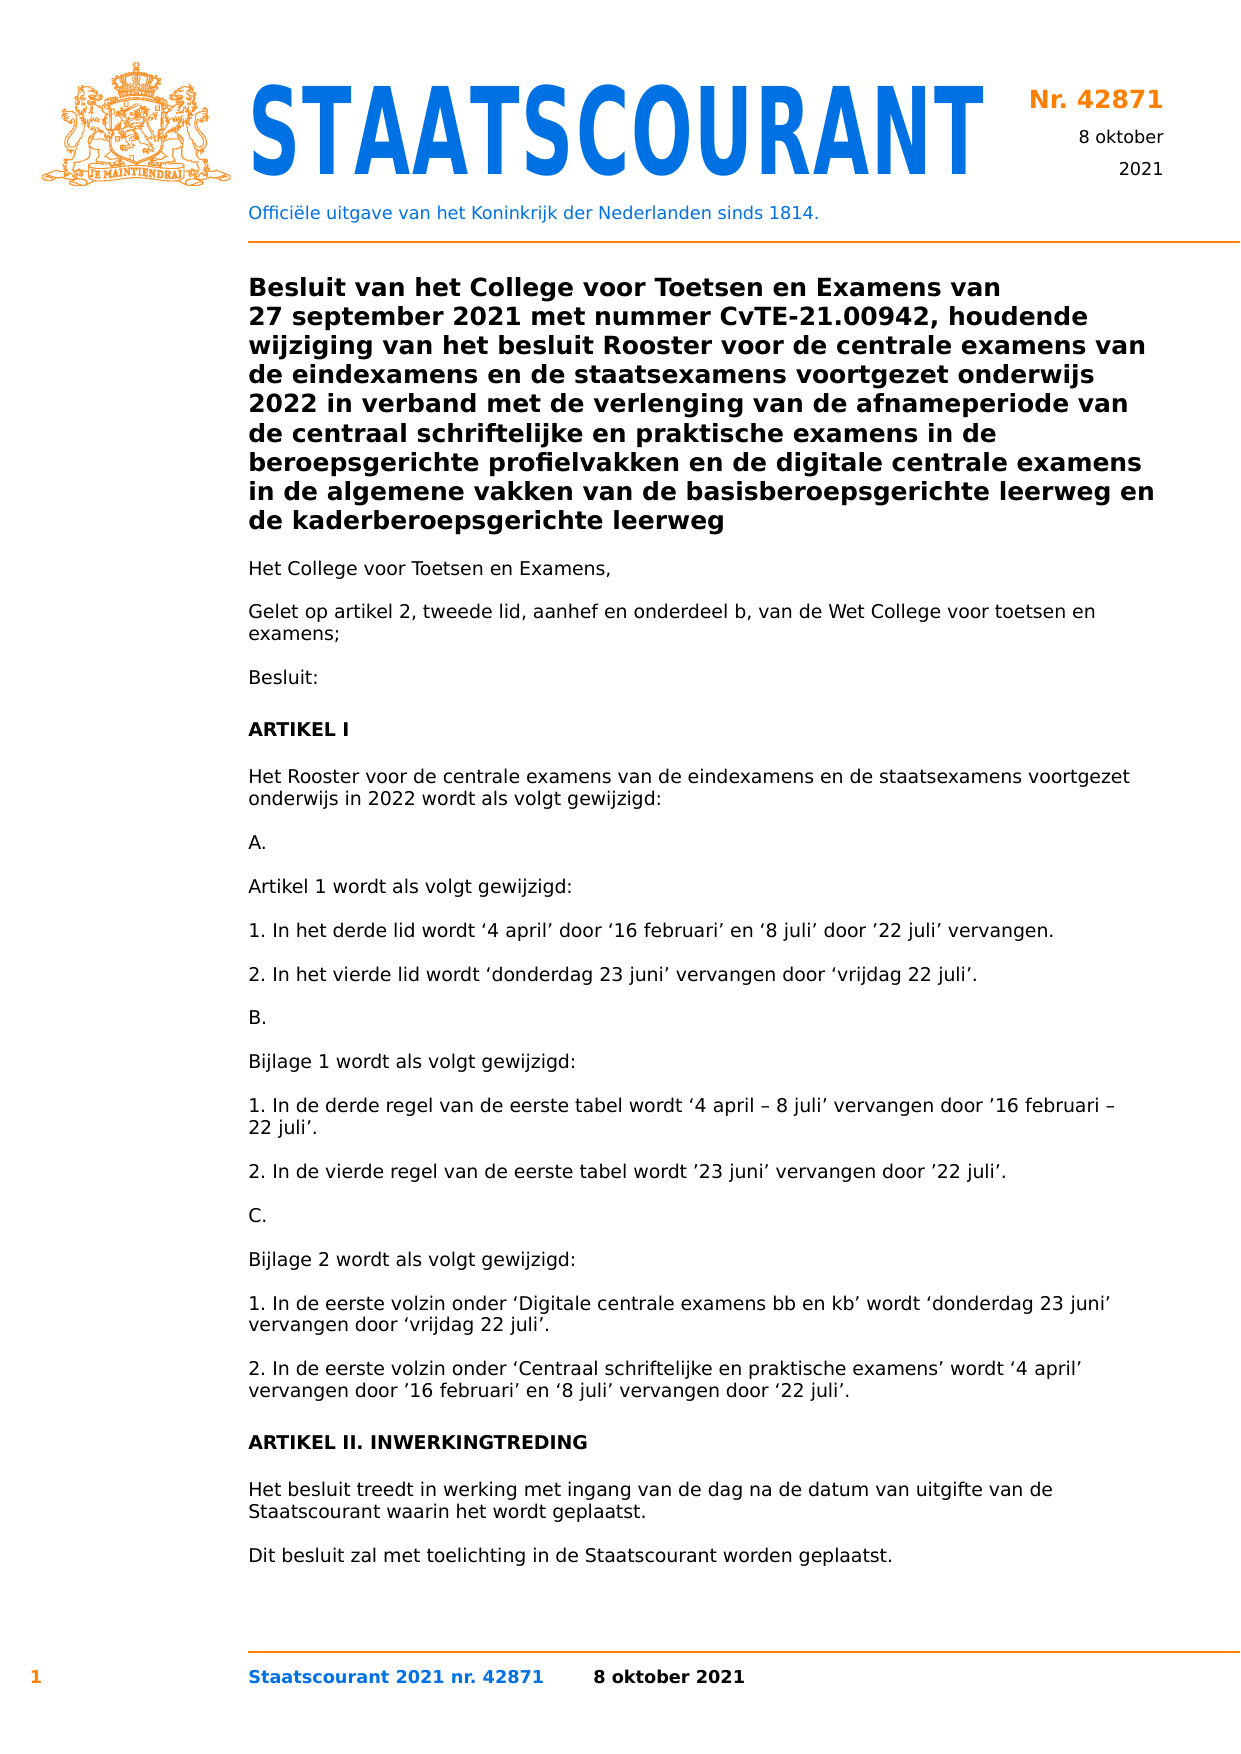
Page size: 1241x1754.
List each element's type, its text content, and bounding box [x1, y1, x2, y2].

text Het besluit treedt in werking met ingang van de dag na de datum van uitgifte van de Staatscourant waarin het wordt geplaatst. [248, 1479, 1163, 1523]
text Besluit: [248, 667, 1163, 689]
table_header [25, 62, 248, 241]
text C. [248, 1205, 1163, 1227]
text Het Rooster voor de centrale examens van de eindexamens en de staatsexamens voortgezet onderwijs in 2022 wordt als volgt gewijzigd: [248, 766, 1163, 810]
text Bijlage 2 wordt als volgt gewijzigd: [248, 1248, 1163, 1271]
subtitle ARTIKEL I [248, 719, 1163, 741]
text 1. In de eerste volzin onder ‘Digitale centrale examens bb en kb’ wordt ‘donderdag 23 juni’ vervangen door ‘vrijdag 22 juli’. [248, 1292, 1163, 1336]
text 1. In het derde lid wordt ‘4 april’ door ‘16 februari’ en ‘8 juli’ door ’22 juli’ vervangen. [248, 919, 1163, 942]
text Het College voor Toetsen en Examens, [248, 557, 1163, 579]
text 2. In de eerste volzin onder ‘Centraal schriftelijke en praktische examens’ wordt ‘4 april’ vervangen door ’16 februari’ en ‘8 juli’ vervangen door ‘22 juli’. [248, 1358, 1163, 1402]
table_cell 2021 [998, 153, 1240, 203]
text Artikel 1 wordt als volgt gewijzigd: [248, 876, 1163, 898]
table_cell 8 oktober [998, 121, 1240, 153]
subtitle ARTIKEL II. INWERKINGTREDING [248, 1432, 1163, 1454]
table_cell Officiële uitgave van het Koninkrijk der Nederlanden sinds 1814. [248, 203, 1240, 241]
text Bijlage 1 wordt als volgt gewijzigd: [248, 1051, 1163, 1073]
text Gelet op artikel 2, tweede lid, aanhef en onderdeel b, van de Wet College voor toetsen en examens; [248, 601, 1163, 645]
text B. [248, 1007, 1163, 1029]
text A. [248, 832, 1163, 854]
text Dit besluit zal met toelichting in de Staatscourant worden geplaatst. [248, 1545, 1163, 1567]
text 2. In het vierde lid wordt ‘donderdag 23 juni’ vervangen door ‘vrijdag 22 juli’. [248, 963, 1163, 985]
text 1. In de derde regel van de eerste tabel wordt ‘4 april – 8 juli’ vervangen door ’16 februari – 22 juli’. [248, 1095, 1163, 1139]
table_header STAATSCOURANT [248, 62, 998, 203]
table_header Nr. 42871 [998, 62, 1240, 121]
subtitle Besluit van het College voor Toetsen en Examens van 27 september 2021 met nummer CvTE-21.00942, houdende wijziging van het besluit Rooster voor de centrale examens van de eindexamens en de staatsexamens voortgezet onderwijs 2022 in verband met de verlenging van de afnameperiode van de centraal schriftelijke en praktische examens in de beroepsgerichte profielvakken en de digitale centrale examens in de algemene vakken van de basisberoepsgerichte leerweg en de kaderberoepsgerichte leerweg [248, 273, 1163, 536]
picture [41, 62, 231, 186]
text 2. In de vierde regel van de eerste tabel wordt ’23 juni’ vervangen door ’22 juli’. [248, 1161, 1163, 1183]
